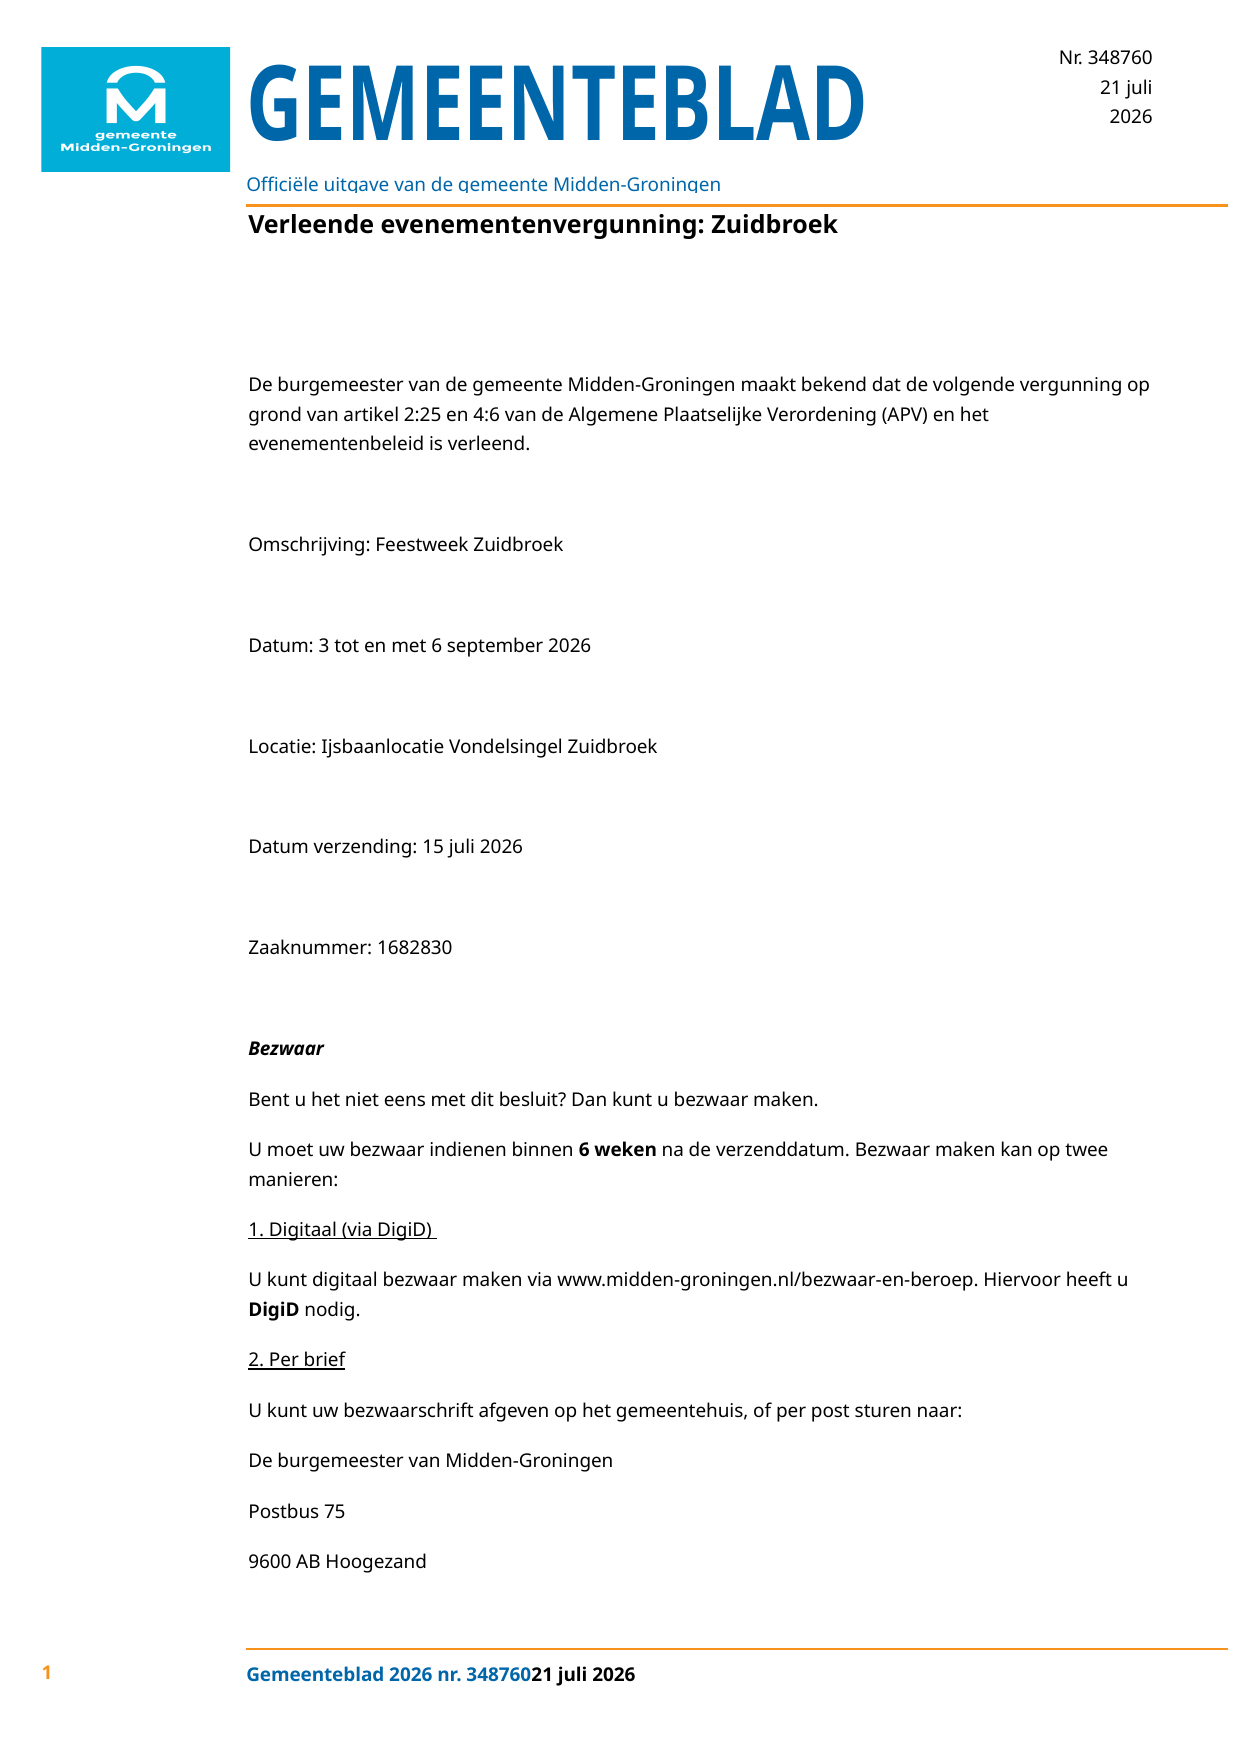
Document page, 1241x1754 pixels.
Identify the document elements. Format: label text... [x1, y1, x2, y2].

text Verleende evenementenvergunning: Zuidbroek [248, 207, 1152, 241]
text U kunt digitaal bezwaar maken via www.midden-groningen.nl/bezwaar-en-beroep. Hiervoor heeft u DigiD nodig. [248, 1267, 1152, 1322]
text 2. Per brief [248, 1347, 1152, 1372]
text Bent u het niet eens met dit besluit? Dan kunt u bezwaar maken. [248, 1086, 1152, 1111]
text Datum: 3 tot en met 6 september 2026 [248, 632, 1152, 658]
text Bezwaar [248, 1035, 1152, 1061]
text De burgemeester van de gemeente Midden-Groningen maakt bekend dat de volgende vergunning op grond van artikel 2:25 en 4:6 van de Algemene Plaatselijke Verordening (APV) en het evenementenbeleid is verleend. [248, 371, 1152, 456]
text 9600 AB Hoogezand [248, 1548, 1152, 1574]
picture [107, 89, 165, 122]
picture [108, 66, 164, 82]
text Postbus 75 [248, 1498, 1152, 1523]
text Datum verzending: 15 juli 2026 [248, 834, 1152, 859]
text Locatie: Ijsbaanlocatie Vondelsingel Zuidbroek [248, 733, 1152, 758]
picture [184, 146, 190, 153]
text Zaaknummer: 1682830 [248, 934, 1152, 960]
text De burgemeester van Midden-Groningen [248, 1447, 1152, 1473]
text U kunt uw bezwaarschrift afgeven op het gemeentehuis, of per post sturen naar: [248, 1397, 1152, 1423]
text 1. Digitaal (via DigiD) [248, 1216, 1152, 1242]
text Omschrijving: Feestweek Zuidbroek [248, 531, 1152, 557]
text U moet uw bezwaar indienen binnen 6 weken na de verzenddatum. Bezwaar maken kan op twee manieren: [248, 1136, 1152, 1191]
